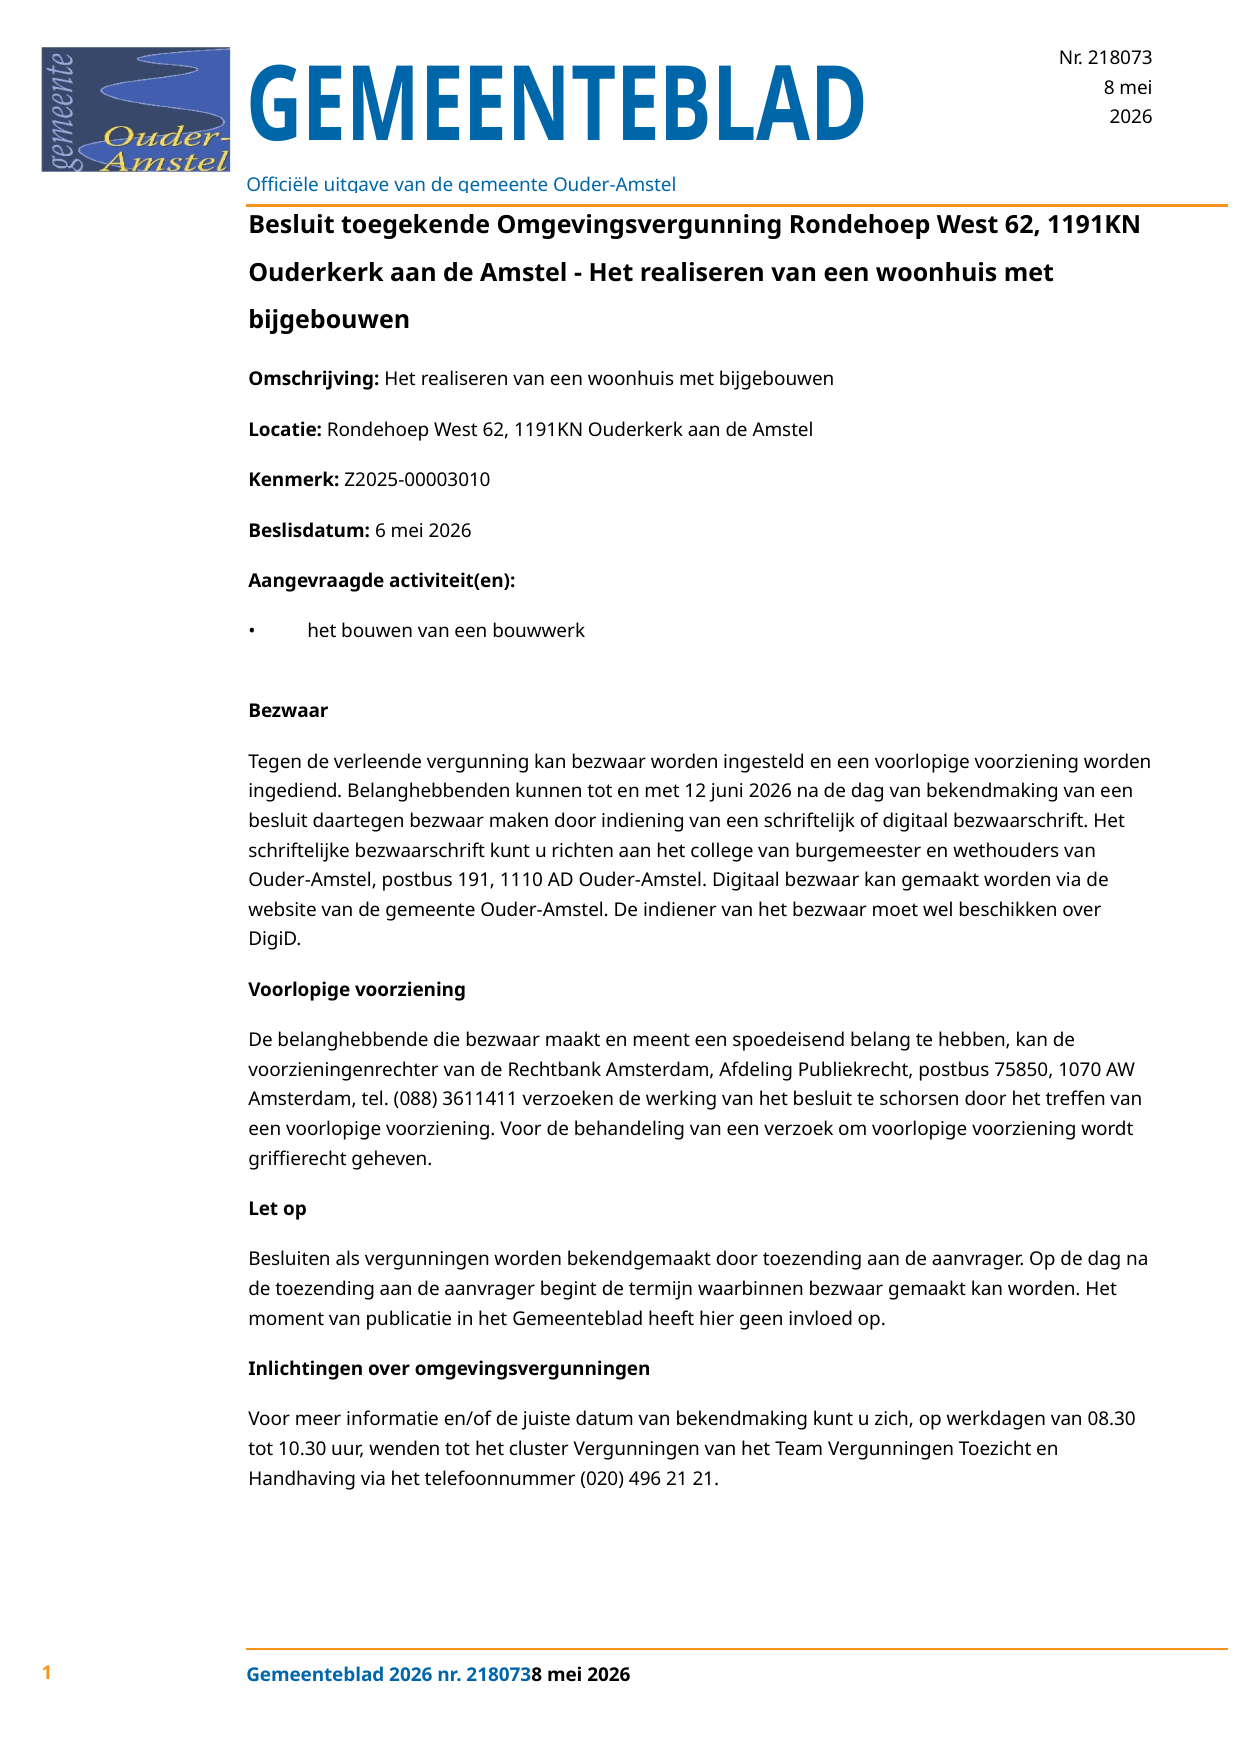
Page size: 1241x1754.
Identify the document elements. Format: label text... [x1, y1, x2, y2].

text Let op [248, 1195, 1152, 1221]
text Voor meer informatie en/of de juiste datum van bekendmaking kunt u zich, op werkdagen van 08.30 tot 10.30 uur, wenden tot het cluster Vergunningen van het Team Vergunningen Toezicht en Handhaving via het telefoonnummer (020) 496 21 21. [248, 1406, 1152, 1490]
text Locatie: Rondehoep West 62, 1191KN Ouderkerk aan de Amstel [248, 416, 1152, 442]
text Inlichtingen over omgevingsvergunningen [248, 1355, 1152, 1381]
text Omschrijving: Het realiseren van een woonhuis met bijgebouwen [248, 366, 1152, 391]
text Tegen de verleende vergunning kan bezwaar worden ingesteld en een voorlopige voorziening worden ingediend. Belanghebbenden kunnen tot en met 12 juni 2026 na de dag van bekendmaking van een besluit daartegen bezwaar maken door indiening van een schriftelijk of digitaal bezwaarschrift. Het schriftelijke bezwaarschrift kunt u richten aan het college van burgemeester en wethouders van Ouder-Amstel, postbus 191, 1110 AD Ouder-Amstel. Digitaal bezwaar kan gemaakt worden via de website van de gemeente Ouder-Amstel. De indiener van het bezwaar moet wel beschikken over DigiD. [248, 748, 1152, 951]
picture [41, 47, 231, 172]
text De belanghebbende die bezwaar maakt en meent een spoedeisend belang te hebben, kan de voorzieningenrechter van de Rechtbank Amsterdam, Afdeling Publiekrecht, postbus 75850, 1070 AW Amsterdam, tel. (088) 3611411 verzoeken de werking van het besluit te schorsen door het treffen van een voorlopige voorziening. Voor de behandeling van een verzoek om voorlopige voorziening wordt griffierecht geheven. [248, 1026, 1152, 1170]
text Beslisdatum: 6 mei 2026 [248, 517, 1152, 542]
text Besluiten als vergunningen worden bekendgemaakt door toezending aan de aanvrager. Op de dag na de toezending aan de aanvrager begint de termijn waarbinnen bezwaar gemaakt kan worden. Het moment van publicatie in het Gemeenteblad heeft hier geen invloed op. [248, 1246, 1152, 1330]
text Aangevraagde activiteit(en): [248, 567, 1152, 593]
text Kenmerk: Z2025-00003010 [248, 466, 1152, 492]
text Besluit toegekende Omgevingsvergunning Rondehoep West 62, 1191KN Ouderkerk aan de Amstel - Het realiseren van een woonhuis met bijgebouwen [248, 207, 1152, 336]
list het bouwen van een bouwwerk [248, 618, 1152, 643]
text Voorlopige voorziening [248, 976, 1152, 1002]
text Bezwaar [248, 698, 1152, 723]
